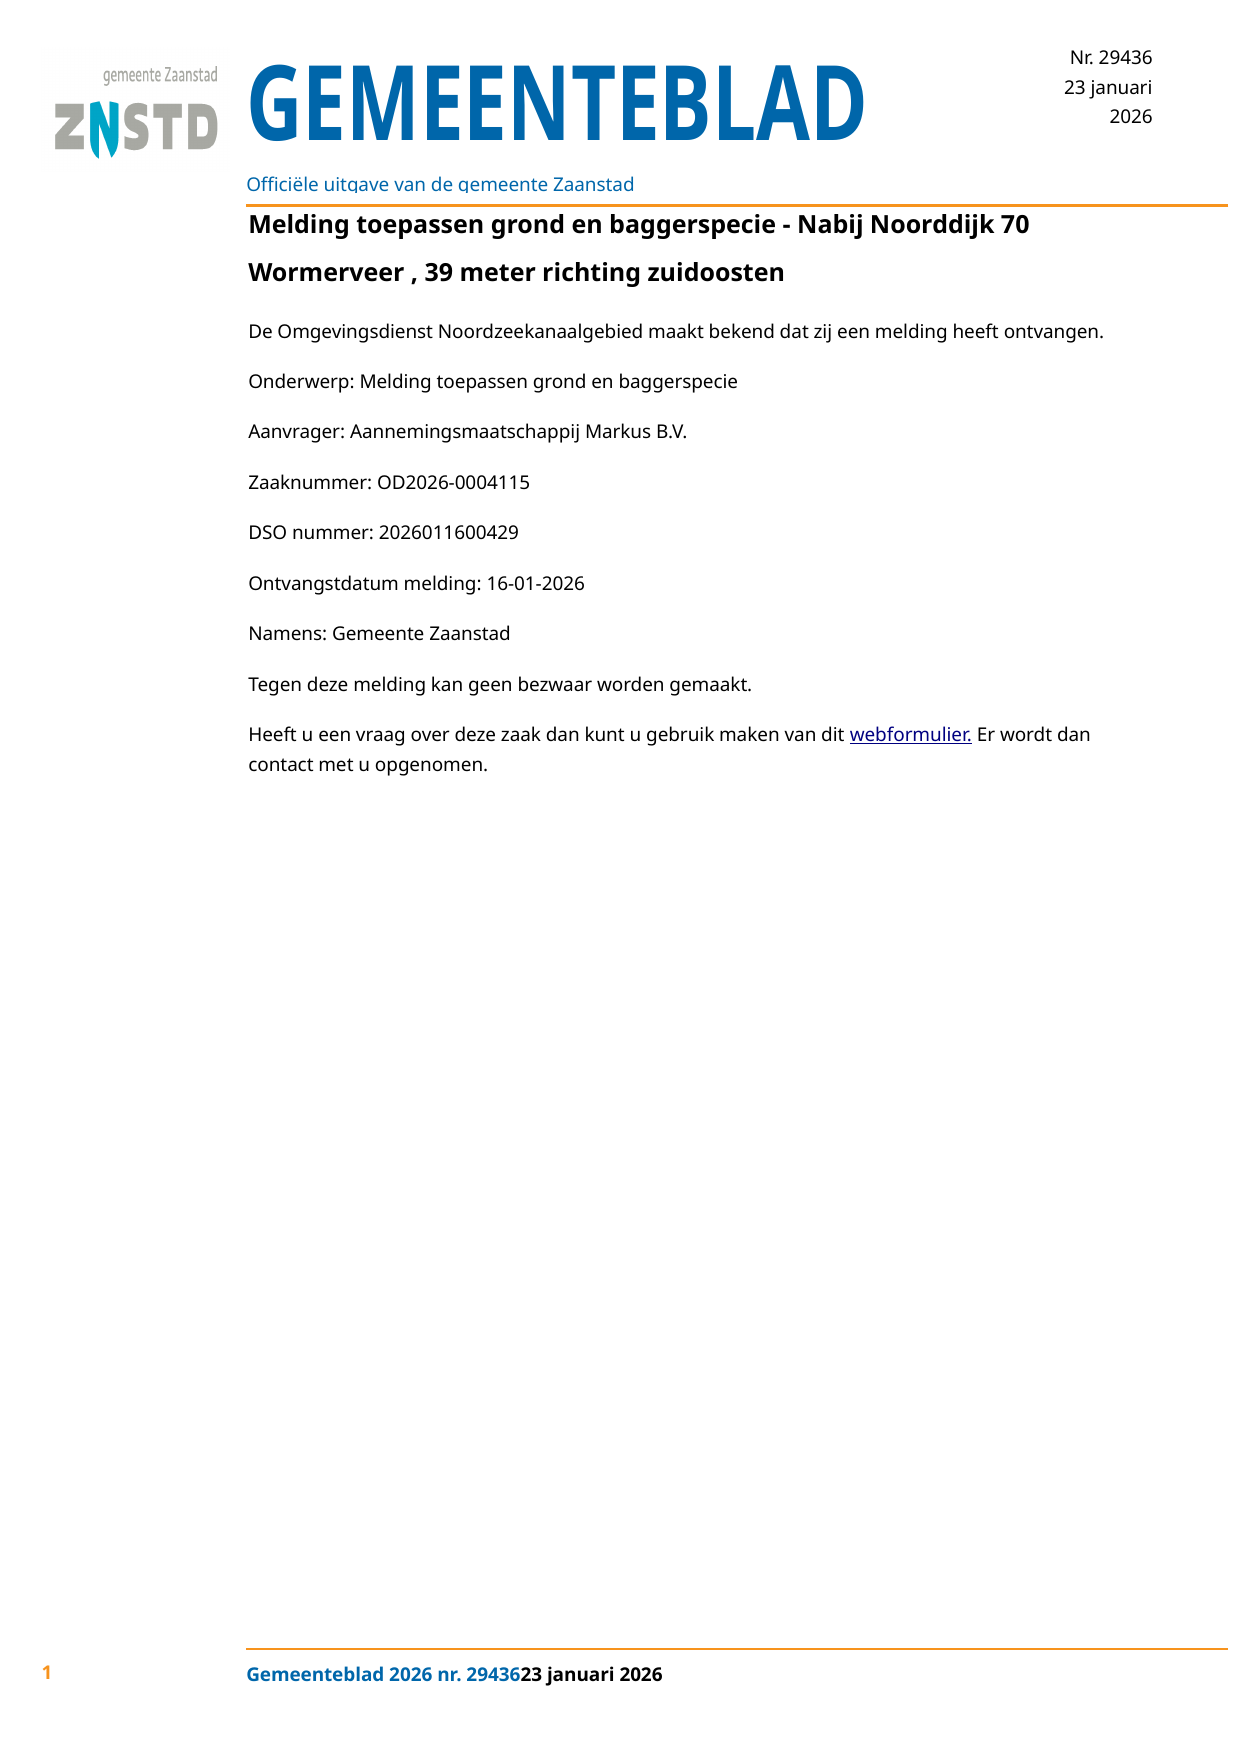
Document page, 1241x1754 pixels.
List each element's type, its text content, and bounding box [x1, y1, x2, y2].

text Onderwerp: Melding toepassen grond en baggerspecie [248, 368, 1152, 394]
text Melding toepassen grond en baggerspecie - Nabij Noorddijk 70 Wormerveer , 39 meter richting zuidoosten [248, 207, 1152, 288]
text DSO nummer: 2026011600429 [248, 519, 1152, 545]
text De Omgevingsdienst Noordzeekanaalgebied maakt bekend dat zij een melding heeft ontvangen. [248, 318, 1152, 344]
picture [41, 47, 231, 172]
text Aanvrager: Aannemingsmaatschappij Markus B.V. [248, 419, 1152, 444]
text Ontvangstdatum melding: 16-01-2026 [248, 570, 1152, 596]
text Namens: Gemeente Zaanstad [248, 620, 1152, 646]
text Zaaknummer: OD2026-0004115 [248, 469, 1152, 495]
text Tegen deze melding kan geen bezwaar worden gemaakt. [248, 671, 1152, 697]
text Heeft u een vraag over deze zaak dan kunt u gebruik maken van dit webformulier. Er wordt dan contact met u opgenomen. [248, 721, 1152, 777]
